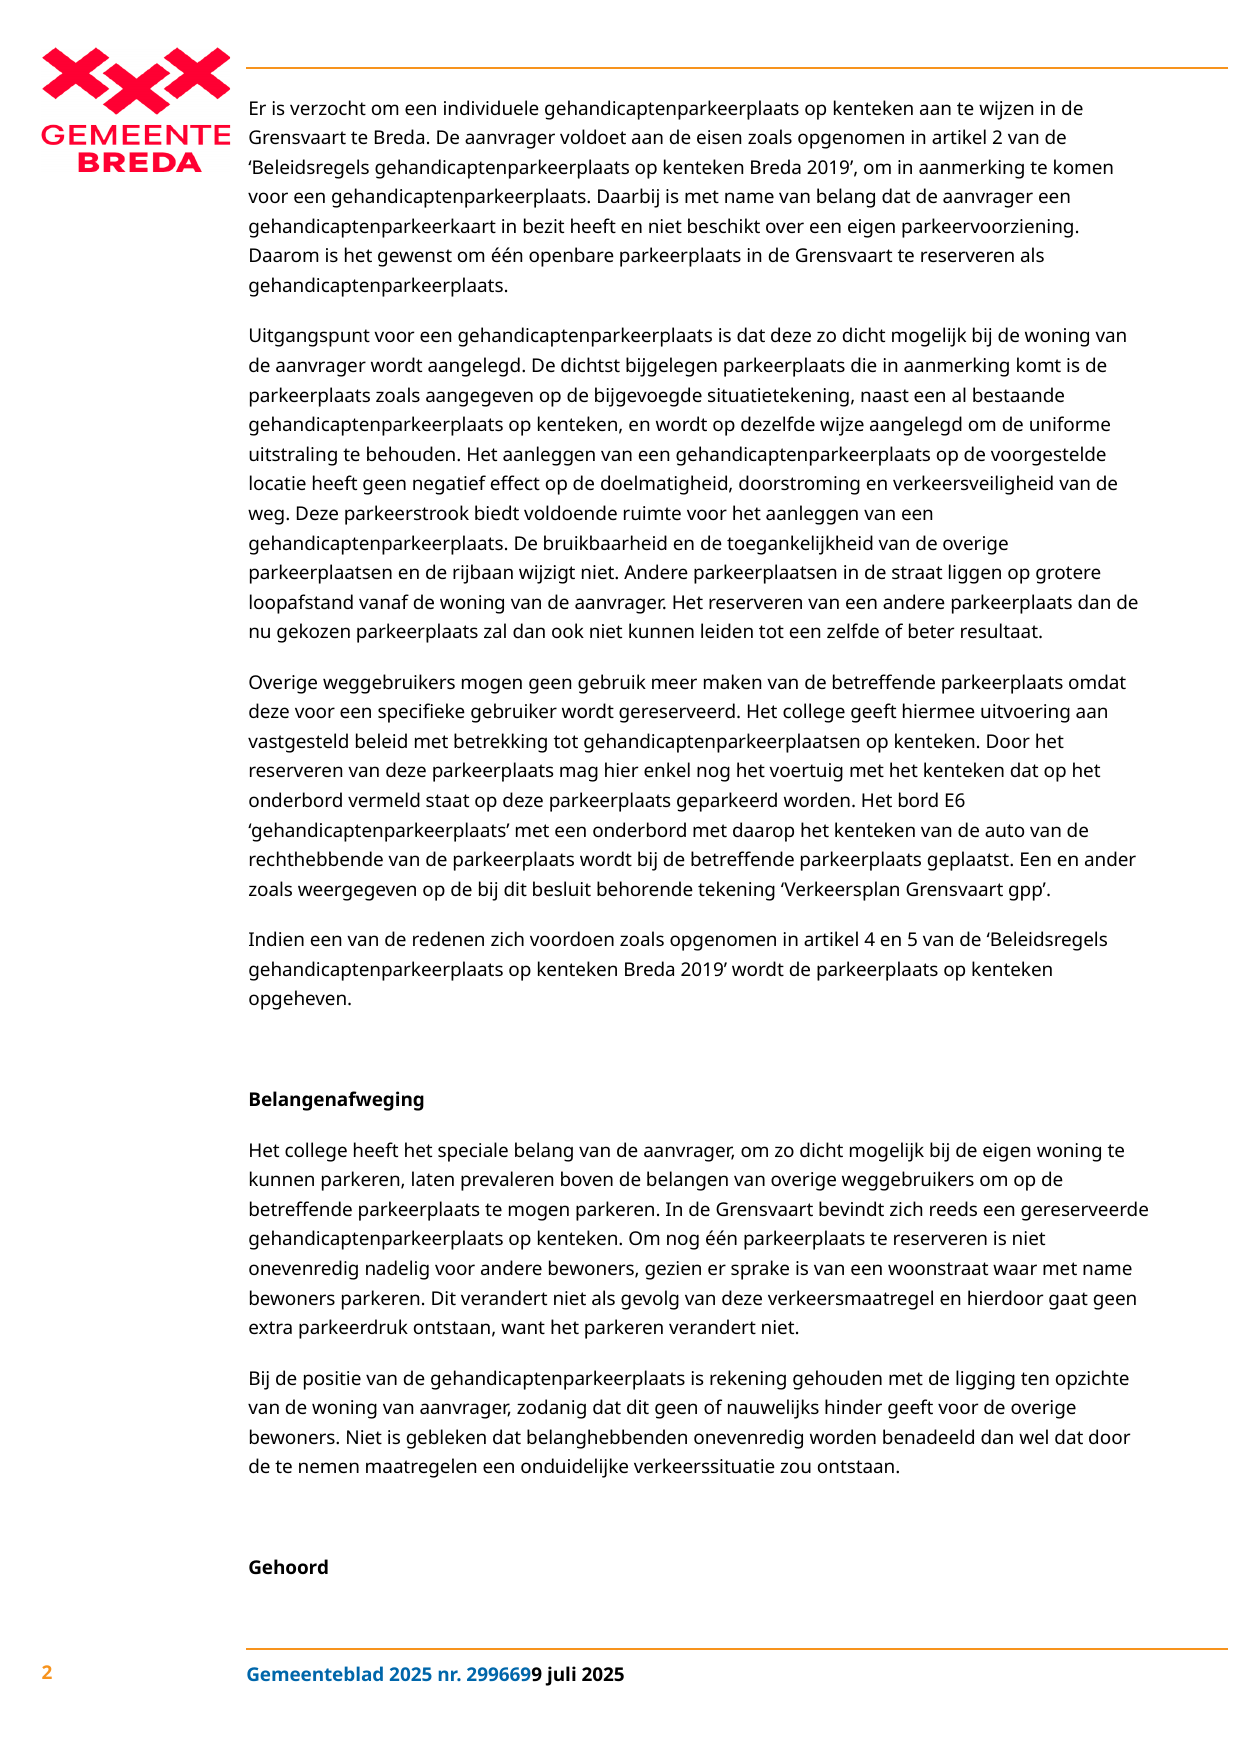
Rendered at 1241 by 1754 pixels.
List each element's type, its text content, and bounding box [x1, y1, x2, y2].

text Gehoord [248, 1554, 1152, 1580]
text Er is verzocht om een individuele gehandicaptenparkeerplaats op kenteken aan te wijzen in de Grensvaart te Breda. De aanvrager voldoet aan de eisen zoals opgenomen in artikel 2 van de ‘Beleidsregels gehandicaptenparkeerplaats op kenteken Breda 2019’, om in aanmerking te komen voor een gehandicaptenparkeerplaats. Daarbij is met name van belang dat de aanvrager een gehandicaptenparkeerkaart in bezit heeft en niet beschikt over een eigen parkeervoorziening. Daarom is het gewenst om één openbare parkeerplaats in de Grensvaart te reserveren als gehandicaptenparkeerplaats. [248, 95, 1152, 298]
text Belangenafweging [248, 1086, 1152, 1112]
text Het college heeft het speciale belang van de aanvrager, om zo dicht mogelijk bij de eigen woning te kunnen parkeren, laten prevaleren boven de belangen van overige weggebruikers om op de betreffende parkeerplaats te mogen parkeren. In de Grensvaart bevindt zich reeds een gereserveerde gehandicaptenparkeerplaats op kenteken. Om nog één parkeerplaats te reserveren is niet onevenredig nadelig voor andere bewoners, gezien er sprake is van een woonstraat waar met name bewoners parkeren. Dit verandert niet als gevolg van deze verkeersmaatregel en hierdoor gaat geen extra parkeerdruk ontstaan, want het parkeren verandert niet. [248, 1137, 1152, 1340]
text Uitgangspunt voor een gehandicaptenparkeerplaats is dat deze zo dicht mogelijk bij de woning van de aanvrager wordt aangelegd. De dichtst bijgelegen parkeerplaats die in aanmerking komt is de parkeerplaats zoals aangegeven op de bijgevoegde situatietekening, naast een al bestaande gehandicaptenparkeerplaats op kenteken, en wordt op dezelfde wijze aangelegd om de uniforme uitstraling te behouden. Het aanleggen van een gehandicaptenparkeerplaats op de voorgestelde locatie heeft geen negatief effect op de doelmatigheid, doorstroming en verkeersveiligheid van de weg. Deze parkeerstrook biedt voldoende ruimte voor het aanleggen van een gehandicaptenparkeerplaats. De bruikbaarheid en de toegankelijkheid van de overige parkeerplaatsen en de rijbaan wijzigt niet. Andere parkeerplaatsen in de straat liggen op grotere loopafstand vanaf de woning van de aanvrager. Het reserveren van een andere parkeerplaats dan de nu gekozen parkeerplaats zal dan ook niet kunnen leiden tot een zelfde of beter resultaat. [248, 323, 1152, 644]
picture [41, 47, 231, 172]
text Bij de positie van de gehandicaptenparkeerplaats is rekening gehouden met de ligging ten opzichte van de woning van aanvrager, zodanig dat dit geen of nauwelijks hinder geeft voor de overige bewoners. Niet is gebleken dat belanghebbenden onevenredig worden benadeeld dan wel dat door de te nemen maatregelen een onduidelijke verkeerssituatie zou ontstaan. [248, 1365, 1152, 1479]
text Indien een van de redenen zich voordoen zoals opgenomen in artikel 4 en 5 van de ‘Beleidsregels gehandicaptenparkeerplaats op kenteken Breda 2019’ wordt de parkeerplaats op kenteken opgeheven. [248, 926, 1152, 1011]
text Overige weggebruikers mogen geen gebruik meer maken van de betreffende parkeerplaats omdat deze voor een specifieke gebruiker wordt gereserveerd. Het college geeft hiermee uitvoering aan vastgesteld beleid met betrekking tot gehandicaptenparkeerplaatsen op kenteken. Door het reserveren van deze parkeerplaats mag hier enkel nog het voertuig met het kenteken dat op het onderbord vermeld staat op deze parkeerplaats geparkeerd worden. Het bord E6 ‘gehandicaptenparkeerplaats’ met een onderbord met daarop het kenteken van de auto van de rechthebbende van de parkeerplaats wordt bij de betreffende parkeerplaats geplaatst. Een en ander zoals weergegeven op de bij dit besluit behorende tekening ‘Verkeersplan Grensvaart gpp’. [248, 669, 1152, 902]
